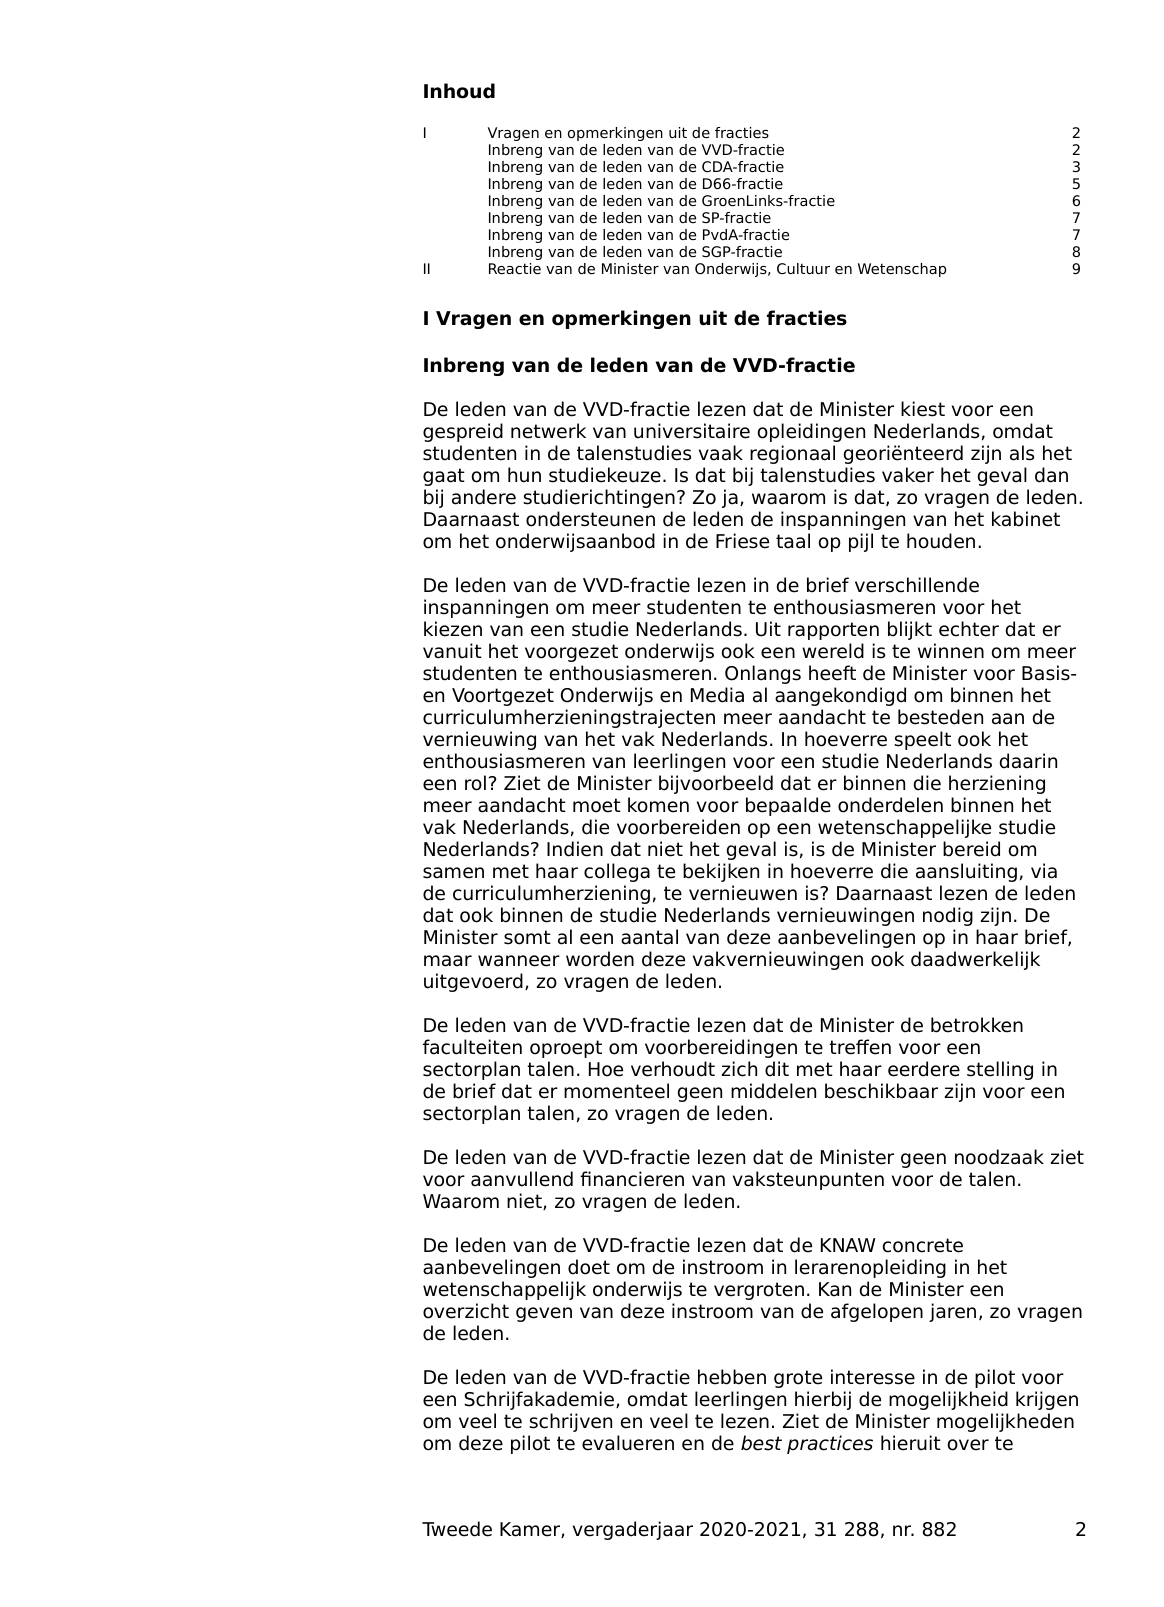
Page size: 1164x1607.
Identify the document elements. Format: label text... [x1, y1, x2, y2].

table_cell Inbreng van de leden van de SP-fractie [481, 210, 1013, 227]
table_cell Inbreng van de leden van de CDA-fractie [481, 159, 1013, 176]
table_cell 8 [1013, 244, 1087, 261]
subtitle I Vragen en opmerkingen uit de fracties [422, 308, 1087, 330]
table_cell 9 [1013, 261, 1087, 278]
text De leden van de VVD-fractie lezen dat de Minister kiest voor een gespreid netwerk van universitaire opleidingen Nederlands, omdat studenten in de talenstudies vaak regionaal georiënteerd zijn als het gaat om hun studiekeuze. Is dat bij talenstudies vaker het geval dan bij andere studierichtingen? Zo ja, waarom is dat, zo vragen de leden. Daarnaast ondersteunen de leden de inspanningen van het kabinet om het onderwijsaanbod in de Friese taal op pijl te houden. [422, 399, 1087, 553]
table_cell 5 [1013, 176, 1087, 193]
table_cell Reactie van de Minister van Onderwijs, Cultuur en Wetenschap [481, 261, 1013, 278]
table_header 2 [1013, 125, 1087, 142]
table_cell [422, 244, 481, 261]
table_cell Inbreng van de leden van de D66-fractie [481, 176, 1013, 193]
table_cell [422, 176, 481, 193]
text De leden van de VVD-fractie hebben grote interesse in de pilot voor een Schrijfakademie, omdat leerlingen hierbij de mogelijkheid krijgen om veel te schrijven en veel te lezen. Ziet de Minister mogelijkheden om deze pilot te evalueren en de best practices hieruit over te [422, 1367, 1087, 1455]
text De leden van de VVD-fractie lezen dat de Minister geen noodzaak ziet voor aanvullend financieren van vaksteunpunten voor de talen. Waarom niet, zo vragen de leden. [422, 1147, 1087, 1213]
table_cell 2 [1013, 142, 1087, 159]
text De leden van de VVD-fractie lezen dat de KNAW concrete aanbevelingen doet om de instroom in lerarenopleiding in het wetenschappelijk onderwijs te vergroten. Kan de Minister een overzicht geven van deze instroom van de afgelopen jaren, zo vragen de leden. [422, 1235, 1087, 1345]
table_header I [422, 125, 481, 142]
table_cell Inbreng van de leden van de GroenLinks-fractie [481, 193, 1013, 210]
table_header Vragen en opmerkingen uit de fracties [481, 125, 1013, 142]
table_cell II [422, 261, 481, 278]
table_cell 7 [1013, 210, 1087, 227]
table_cell [422, 159, 481, 176]
table_cell [422, 193, 481, 210]
table_cell 3 [1013, 159, 1087, 176]
table_cell 7 [1013, 227, 1087, 244]
table_cell Inbreng van de leden van de VVD-fractie [481, 142, 1013, 159]
table_cell 6 [1013, 193, 1087, 210]
subtitle Inhoud [422, 81, 1087, 103]
table_cell Inbreng van de leden van de SGP-fractie [481, 244, 1013, 261]
table_cell [422, 210, 481, 227]
table_cell Inbreng van de leden van de PvdA-fractie [481, 227, 1013, 244]
table_cell [422, 227, 481, 244]
text De leden van de VVD-fractie lezen dat de Minister de betrokken faculteiten oproept om voorbereidingen te treffen voor een sectorplan talen. Hoe verhoudt zich dit met haar eerdere stelling in de brief dat er momenteel geen middelen beschikbaar zijn voor een sectorplan talen, zo vragen de leden. [422, 1015, 1087, 1125]
text De leden van de VVD-fractie lezen in de brief verschillende inspanningen om meer studenten te enthousiasmeren voor het kiezen van een studie Nederlands. Uit rapporten blijkt echter dat er vanuit het voorgezet onderwijs ook een wereld is te winnen om meer studenten te enthousiasmeren. Onlangs heeft de Minister voor Basis- en Voortgezet Onderwijs en Media al aangekondigd om binnen het curriculumherzieningstrajecten meer aandacht te besteden aan de vernieuwing van het vak Nederlands. In hoeverre speelt ook het enthousiasmeren van leerlingen voor een studie Nederlands daarin een rol? Ziet de Minister bijvoorbeeld dat er binnen die herziening meer aandacht moet komen voor bepaalde onderdelen binnen het vak Nederlands, die voorbereiden op een wetenschappelijke studie Nederlands? Indien dat niet het geval is, is de Minister bereid om samen met haar collega te bekijken in hoeverre die aansluiting, via de curriculumherziening, te vernieuwen is? Daarnaast lezen de leden dat ook binnen de studie Nederlands vernieuwingen nodig zijn. De Minister somt al een aantal van deze aanbevelingen op in haar brief, maar wanneer worden deze vakvernieuwingen ook daadwerkelijk uitgevoerd, zo vragen de leden. [422, 575, 1087, 993]
table_cell [422, 142, 481, 159]
subtitle Inbreng van de leden van de VVD-fractie [422, 355, 1087, 377]
